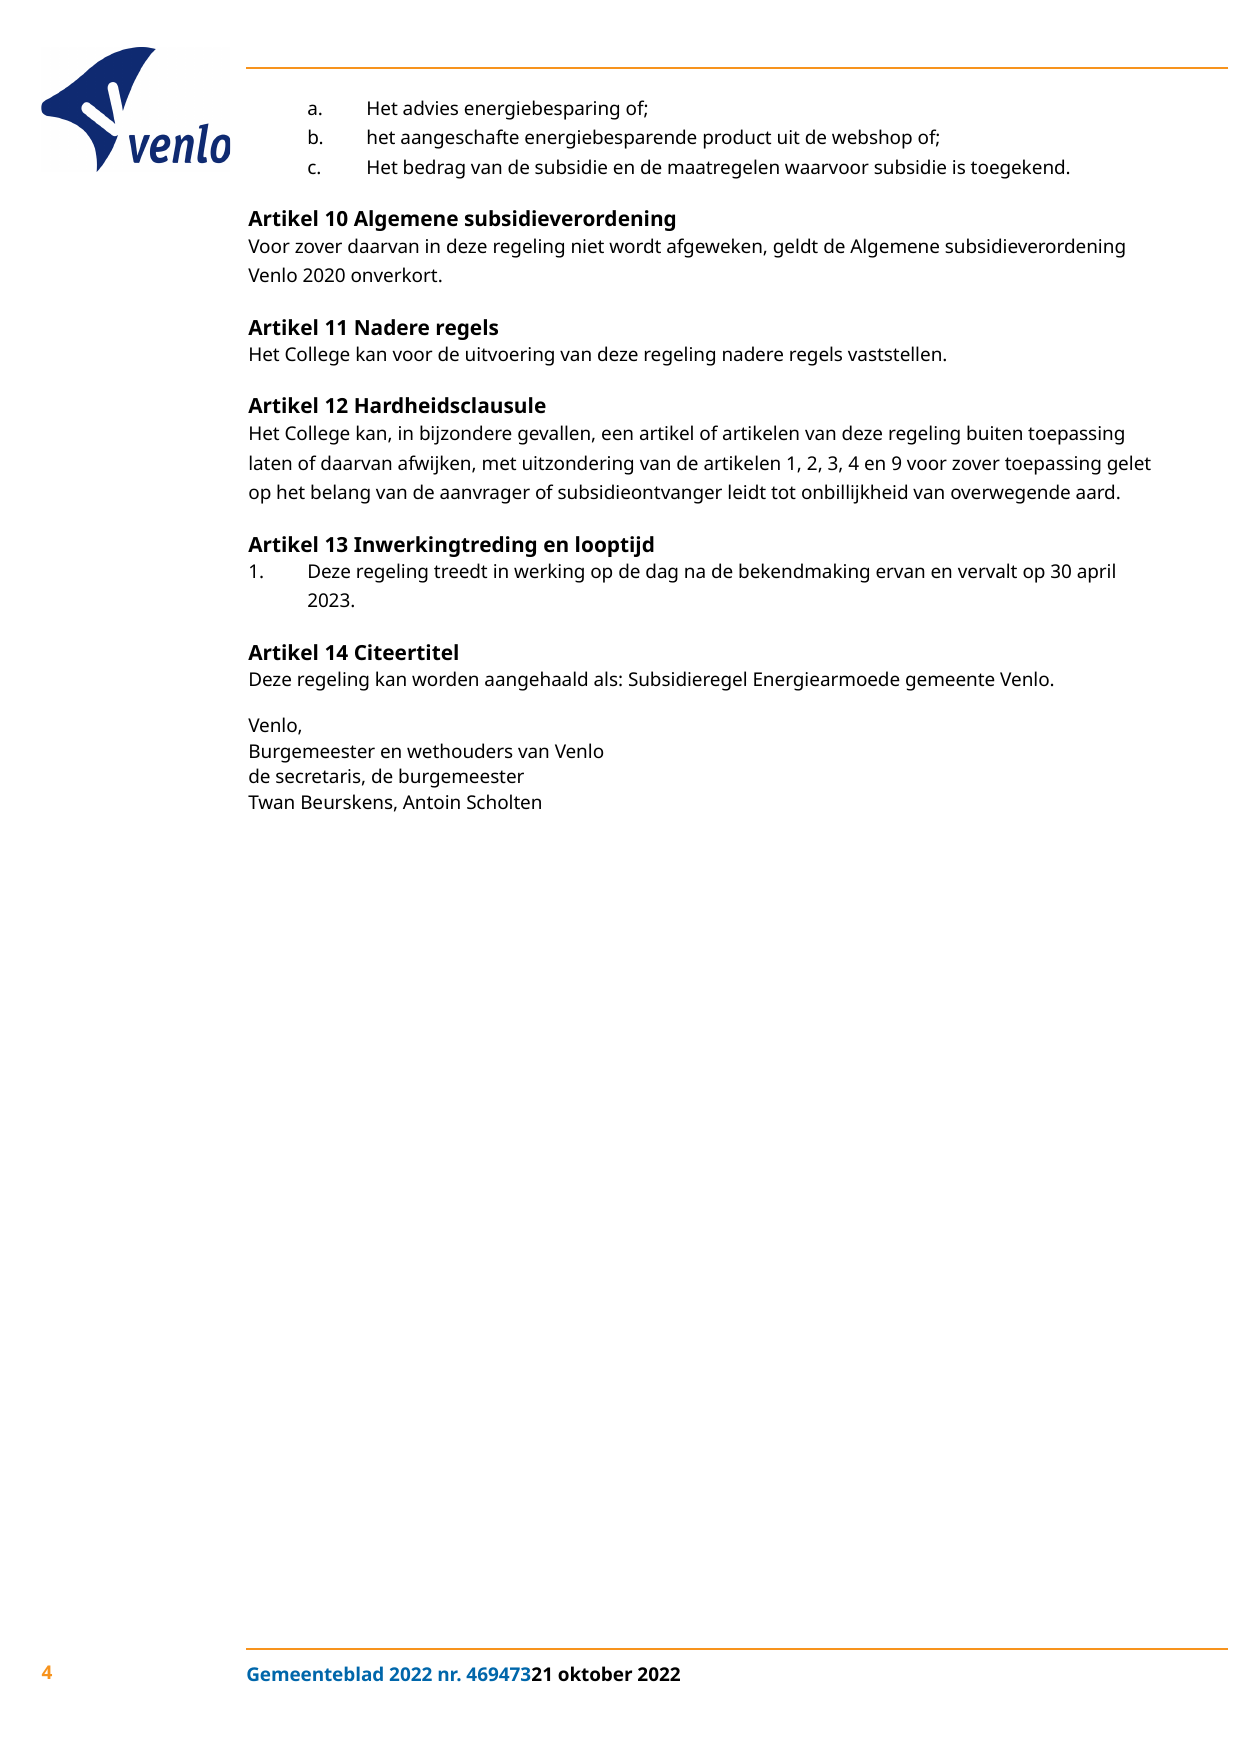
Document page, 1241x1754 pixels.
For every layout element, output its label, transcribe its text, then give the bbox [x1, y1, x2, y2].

list Deze regeling treedt in werking op de dag na de bekendmaking ervan en vervalt op 30 april 2023. [248, 558, 1152, 613]
text de secretaris, de burgemeester [248, 764, 1152, 789]
text Twan Beurskens, Antoin Scholten [248, 789, 1152, 815]
text Artikel 14 Citeertitel [248, 638, 1152, 667]
list het aangeschafte energiebesparende product uit de webshop of; [307, 124, 1152, 150]
list Het advies energiebesparing of; [307, 95, 1152, 121]
list Het bedrag van de subsidie en de maatregelen waarvoor subsidie is toegekend. [307, 154, 1152, 180]
text Burgemeester en wethouders van Venlo [248, 738, 1152, 764]
text Deze regeling kan worden aangehaald als: Subsidieregel Energiearmoede gemeente Venlo. [248, 667, 1152, 692]
text Artikel 12 Hardheidsclausule [248, 392, 1152, 420]
text Venlo, [248, 712, 1152, 738]
text Voor zover daarvan in deze regeling niet wordt afgeweken, geldt de Algemene subsidieverordening Venlo 2020 onverkort. [248, 233, 1152, 288]
text Het College kan, in bijzondere gevallen, een artikel of artikelen van deze regeling buiten toepassing laten of daarvan afwijken, met uitzondering van de artikelen 1, 2, 3, 4 en 9 voor zover toepassing gelet op het belang van de aanvrager of subsidieontvanger leidt tot onbillijkheid van overwegende aard. [248, 420, 1152, 505]
text Het College kan voor de uitvoering van deze regeling nadere regels vaststellen. [248, 341, 1152, 367]
picture [41, 47, 231, 172]
text Artikel 10 Algemene subsidieverordening [248, 204, 1152, 233]
text Artikel 11 Nadere regels [248, 313, 1152, 341]
text Artikel 13 Inwerkingtreding en looptijd [248, 530, 1152, 558]
